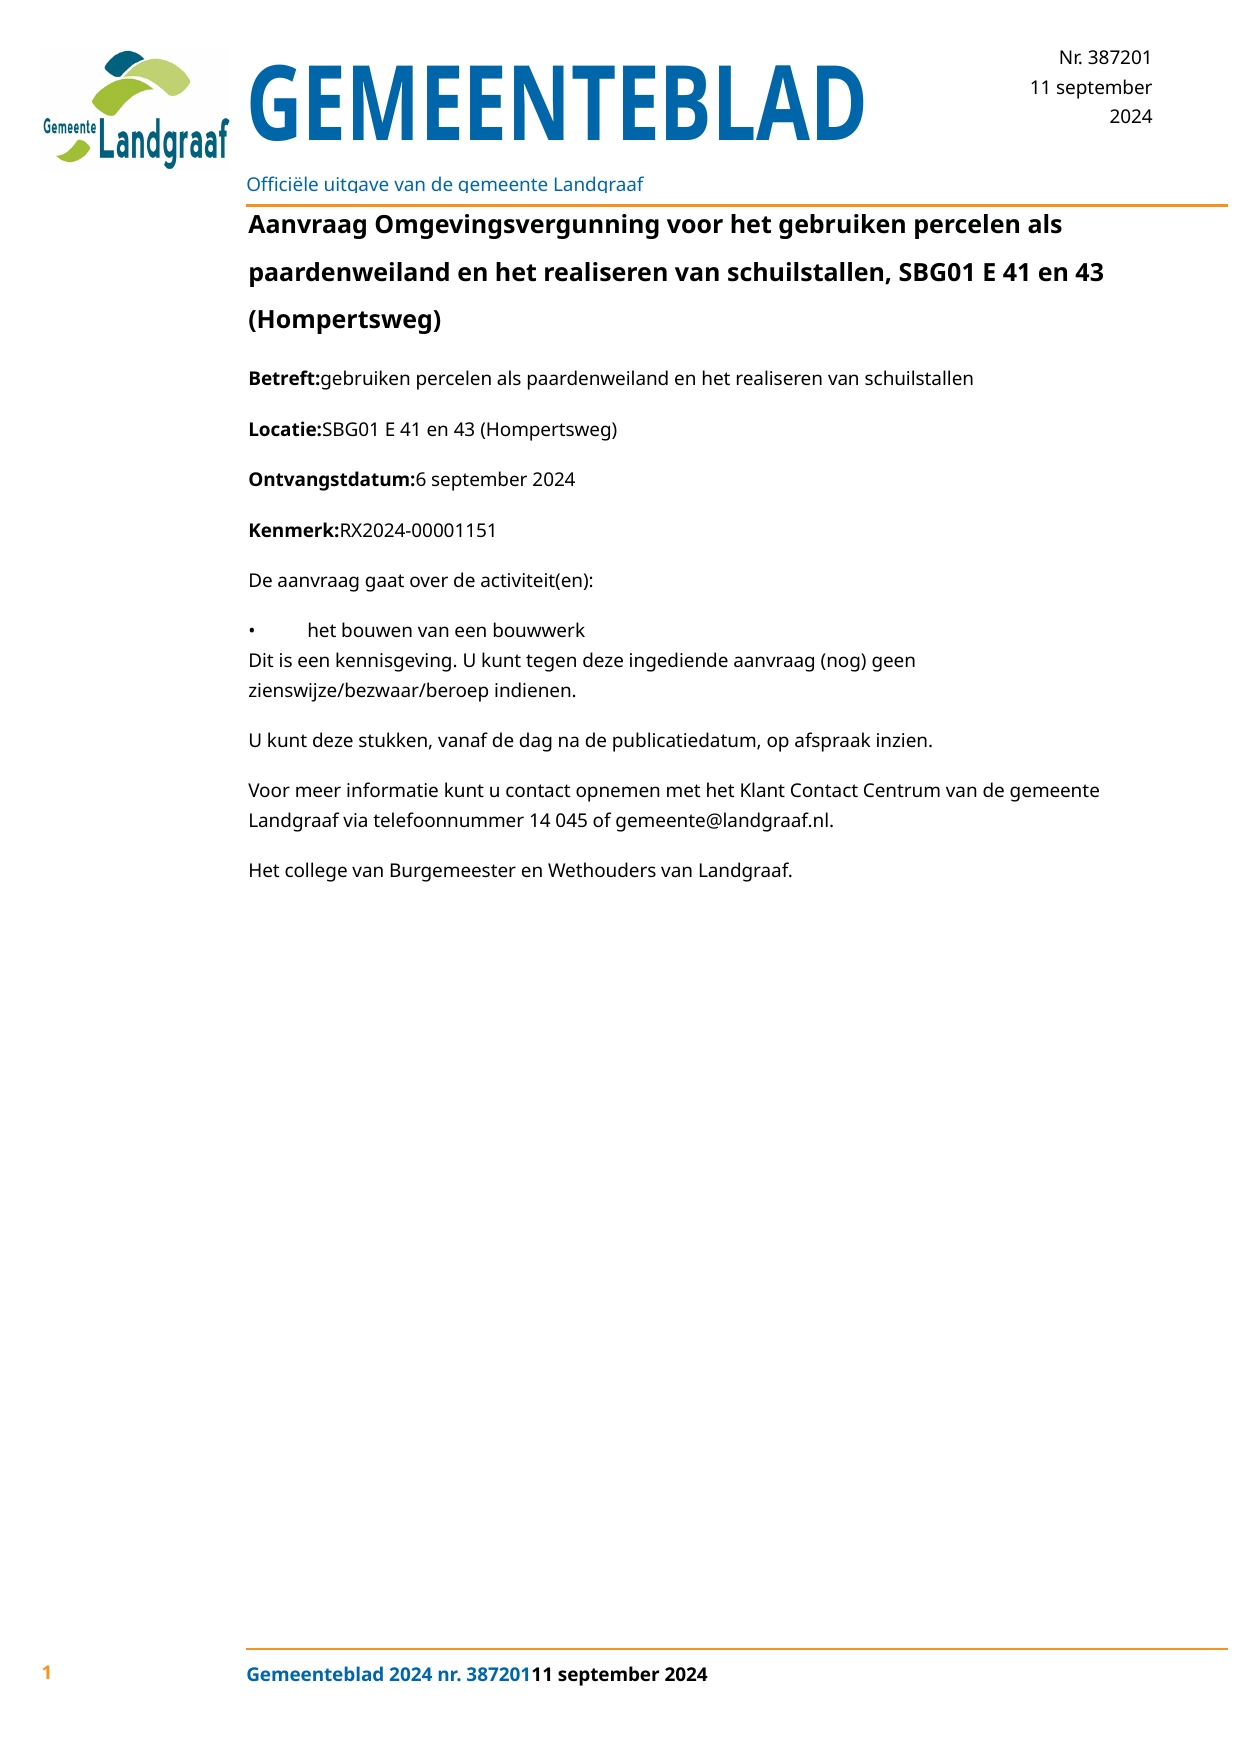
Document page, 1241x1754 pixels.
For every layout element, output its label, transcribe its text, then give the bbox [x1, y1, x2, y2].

text Ontvangstdatum:6 september 2024 [248, 466, 1152, 492]
list het bouwen van een bouwwerk [248, 618, 1152, 643]
text Aanvraag Omgevingsvergunning voor het gebruiken percelen als paardenweiland en het realiseren van schuilstallen, SBG01 E 41 en 43 (Hompertsweg) [248, 207, 1152, 336]
text Betreft:gebruiken percelen als paardenweiland en het realiseren van schuilstallen [248, 366, 1152, 391]
text Dit is een kennisgeving. U kunt tegen deze ingediende aanvraag (nog) geen zienswijze/bezwaar/beroep indienen. [248, 647, 1152, 702]
text Kenmerk:RX2024-00001151 [248, 517, 1152, 542]
picture [41, 47, 231, 172]
text De aanvraag gaat over de activiteit(en): [248, 567, 1152, 593]
text Voor meer informatie kunt u contact opnemen met het Klant Contact Centrum van de gemeente Landgraaf via telefoonnummer 14 045 of gemeente@landgraaf.nl. [248, 778, 1152, 833]
text Locatie:SBG01 E 41 en 43 (Hompertsweg) [248, 416, 1152, 442]
text U kunt deze stukken, vanaf de dag na de publicatiedatum, op afspraak inzien. [248, 727, 1152, 753]
text Het college van Burgemeester en Wethouders van Landgraaf. [248, 858, 1152, 883]
